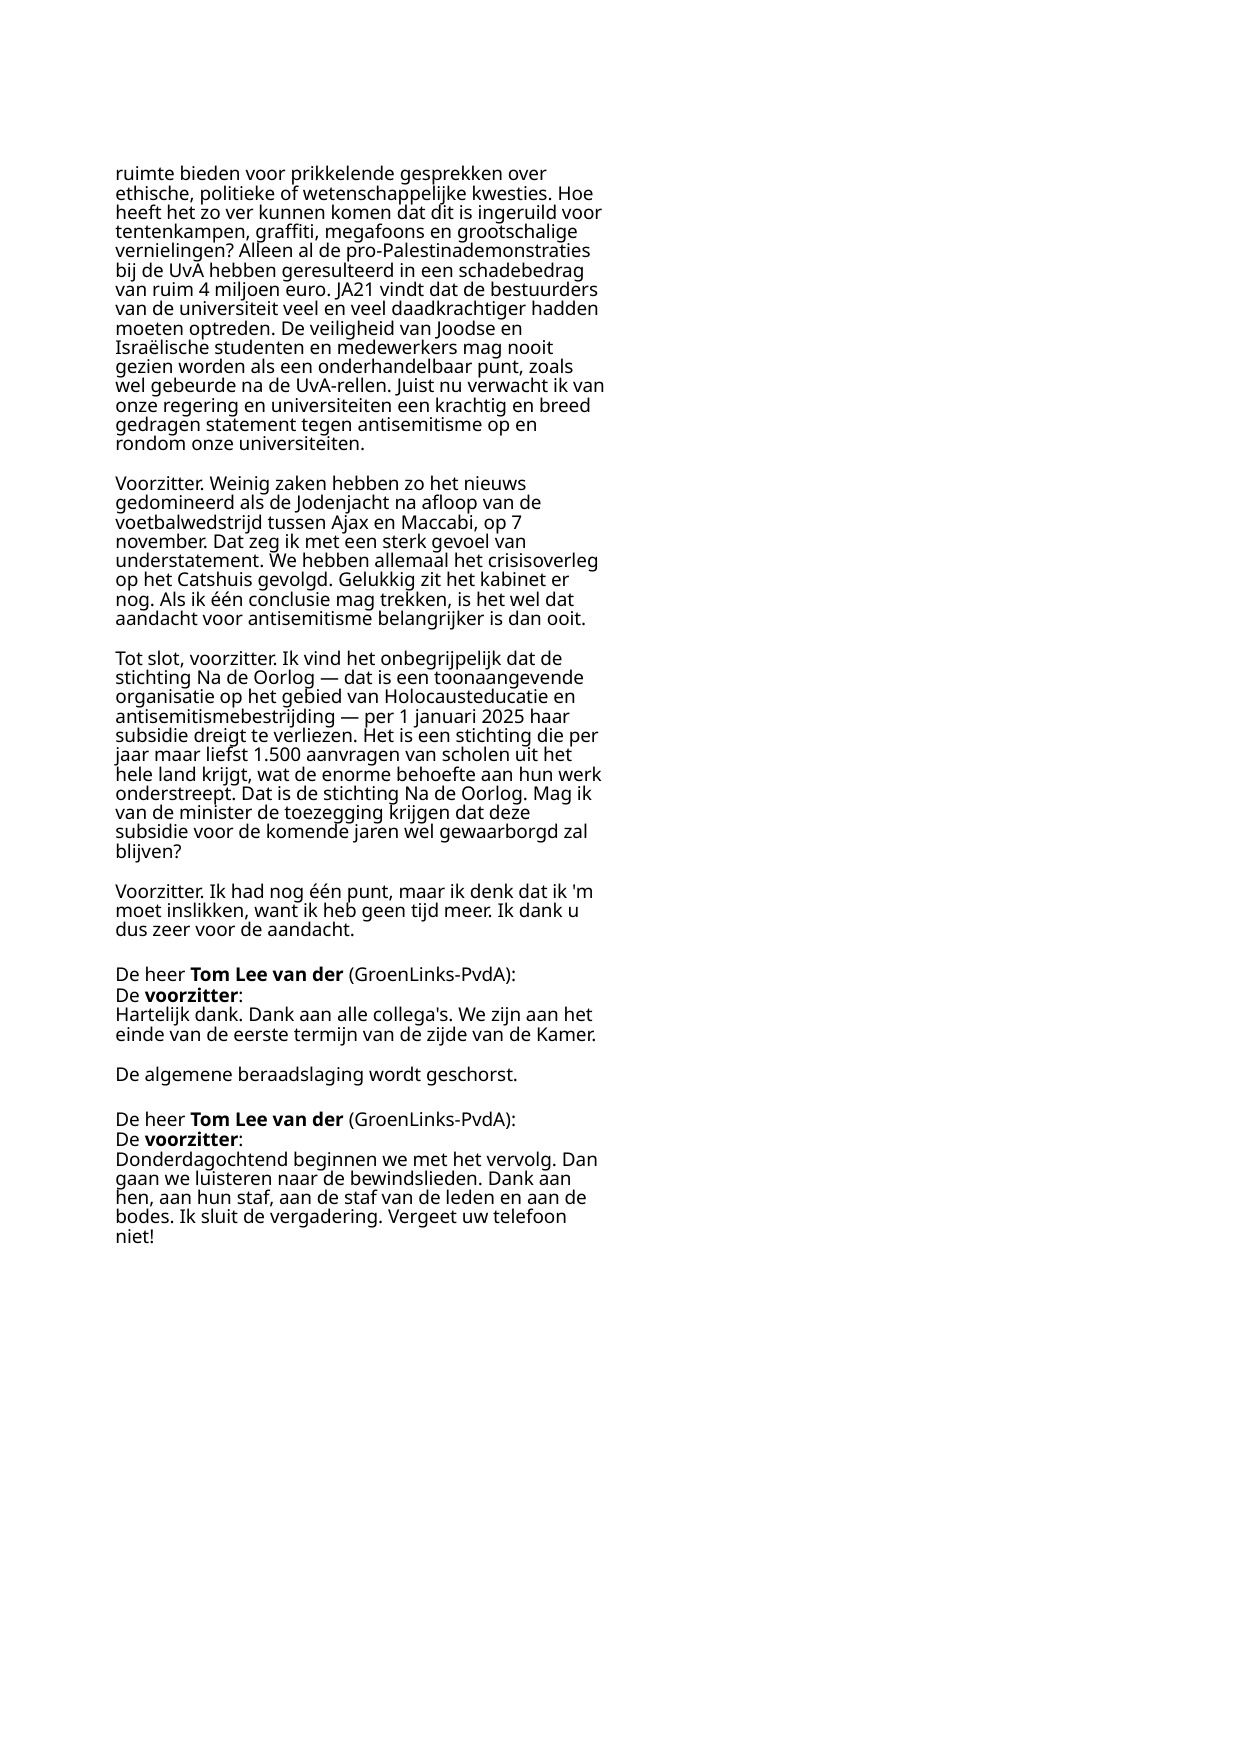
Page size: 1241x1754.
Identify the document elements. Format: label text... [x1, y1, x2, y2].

text Voorzitter. Ik had nog één punt, maar ik denk dat ik 'm moet inslikken, want ik heb geen tijd meer. Ik dank u dus zeer voor de aandacht. [115, 883, 605, 941]
text De voorzitter: [115, 1131, 605, 1151]
text Voorzitter. Weinig zaken hebben zo het nieuws gedomineerd als de Jodenjacht na afloop van de voetbalwedstrijd tussen Ajax en Maccabi, op 7 november. Dat zeg ik met een sterk gevoel van understatement. We hebben allemaal het crisisoverleg op het Catshuis gevolgd. Gelukkig zit het kabinet er nog. Als ik één conclusie mag trekken, is het wel dat aandacht voor antisemitisme belangrijker is dan ooit. [115, 475, 605, 629]
text De heer Tom Lee van der (GroenLinks-PvdA): [115, 1106, 605, 1131]
text Hartelijk dank. Dank aan alle collega's. We zijn aan het einde van de eerste termijn van de zijde van de Kamer. [115, 1006, 605, 1045]
text De voorzitter: [115, 987, 605, 1006]
text De algemene beraadslaging wordt geschorst. [115, 1066, 605, 1085]
text ruimte bieden voor prikkelende gesprekken over ethische, politieke of wetenschappelijke kwesties. Hoe heeft het zo ver kunnen komen dat dit is ingeruild voor tentenkampen, graffiti, megafoons en grootschalige vernielingen? Alleen al de pro-Palestinademonstraties bij de UvA hebben geresulteerd in een schadebedrag van ruim 4 miljoen euro. JA21 vindt dat de bestuurders van de universiteit veel en veel daadkrachtiger hadden moeten optreden. De veiligheid van Joodse en Israëlische studenten en medewerkers mag nooit gezien worden als een onderhandelbaar punt, zoals wel gebeurde na de UvA-rellen. Juist nu verwacht ik van onze regering en universiteiten een krachtig en breed gedragen statement tegen antisemitisme op en rondom onze universiteiten. [115, 165, 605, 454]
text Donderdagochtend beginnen we met het vervolg. Dan gaan we luisteren naar de bewindslieden. Dank aan hen, aan hun staf, aan de staf van de leden en aan de bodes. Ik sluit de vergadering. Vergeet uw telefoon niet! [115, 1151, 605, 1247]
text Tot slot, voorzitter. Ik vind het onbegrijpelijk dat de stichting Na de Oorlog — dat is een toonaangevende organisatie op het gebied van Holocausteducatie en antisemitismebestrijding — per 1 januari 2025 haar subsidie dreigt te verliezen. Het is een stichting die per jaar maar liefst 1.500 aanvragen van scholen uit het hele land krijgt, wat de enorme behoefte aan hun werk onderstreept. Dat is de stichting Na de Oorlog. Mag ik van de minister de toezegging krijgen dat deze subsidie voor de komende jaren wel gewaarborgd zal blijven? [115, 650, 605, 862]
text De heer Tom Lee van der (GroenLinks-PvdA): [115, 961, 605, 987]
